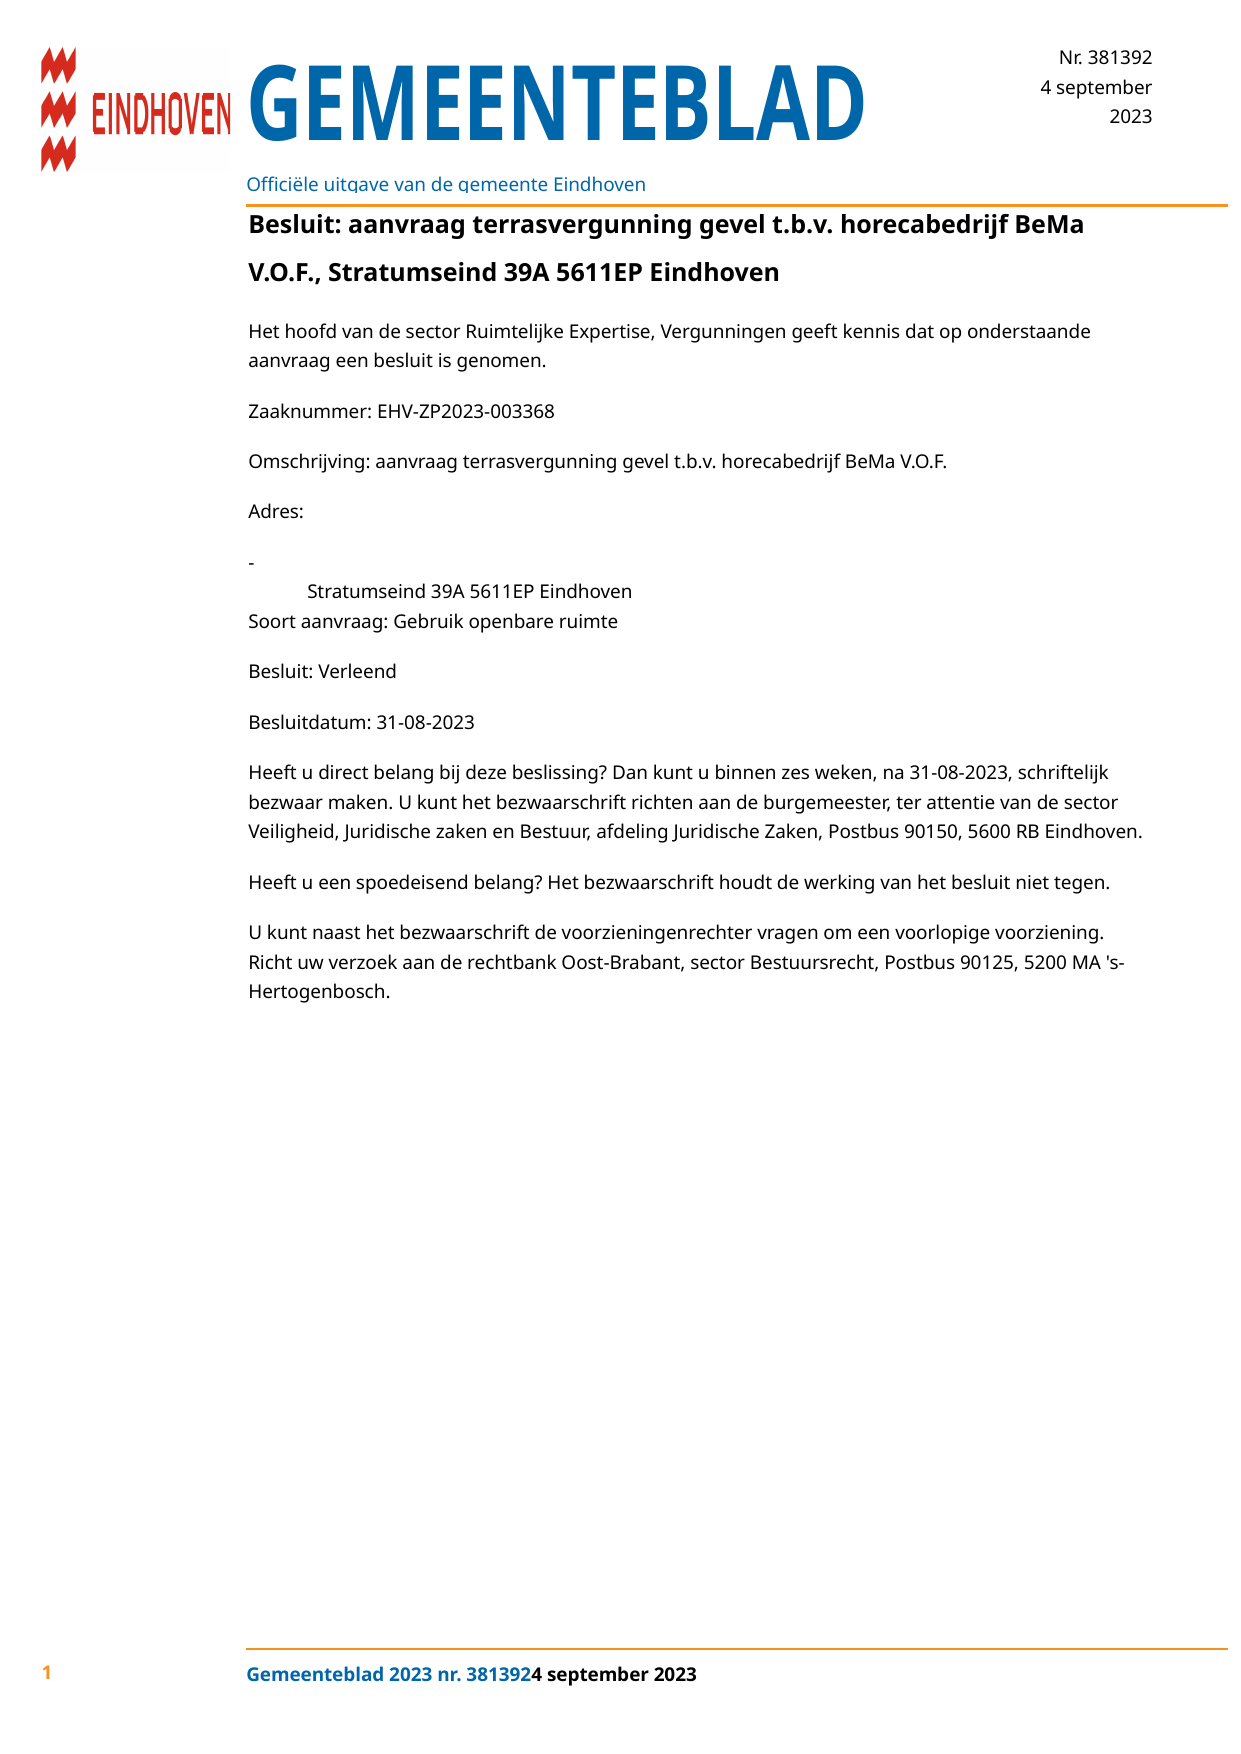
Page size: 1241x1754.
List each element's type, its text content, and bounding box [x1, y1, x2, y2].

text Adres: [248, 499, 1152, 524]
text Besluitdatum: 31-08-2023 [248, 709, 1152, 735]
text Zaaknummer: EHV-ZP2023-003368 [248, 398, 1152, 424]
list Stratumseind 39A 5611EP Eindhoven [248, 579, 1152, 604]
text Omschrijving: aanvraag terrasvergunning gevel t.b.v. horecabedrijf BeMa V.O.F. [248, 448, 1152, 474]
picture [41, 47, 231, 172]
text Soort aanvraag: Gebruik openbare ruimte [248, 608, 1152, 634]
text U kunt naast het bezwaarschrift de voorzieningenrechter vragen om een voorlopige voorziening. Richt uw verzoek aan de rechtbank Oost-Brabant, sector Bestuursrecht, Postbus 90125, 5200 MA 's-Hertogenbosch. [248, 919, 1152, 1004]
text Besluit: Verleend [248, 659, 1152, 684]
text Heeft u direct belang bij deze beslissing? Dan kunt u binnen zes weken, na 31-08-2023, schriftelijk bezwaar maken. U kunt het bezwaarschrift richten aan de burgemeester, ter attentie van de sector Veiligheid, Juridische zaken en Bestuur, afdeling Juridische Zaken, Postbus 90150, 5600 RB Eindhoven. [248, 759, 1152, 844]
text Het hoofd van de sector Ruimtelijke Expertise, Vergunningen geeft kennis dat op onderstaande aanvraag een besluit is genomen. [248, 318, 1152, 373]
text Heeft u een spoedeisend belang? Het bezwaarschrift houdt de werking van het besluit niet tegen. [248, 869, 1152, 895]
text Besluit: aanvraag terrasvergunning gevel t.b.v. horecabedrijf BeMa V.O.F., Stratumseind 39A 5611EP Eindhoven [248, 207, 1152, 288]
